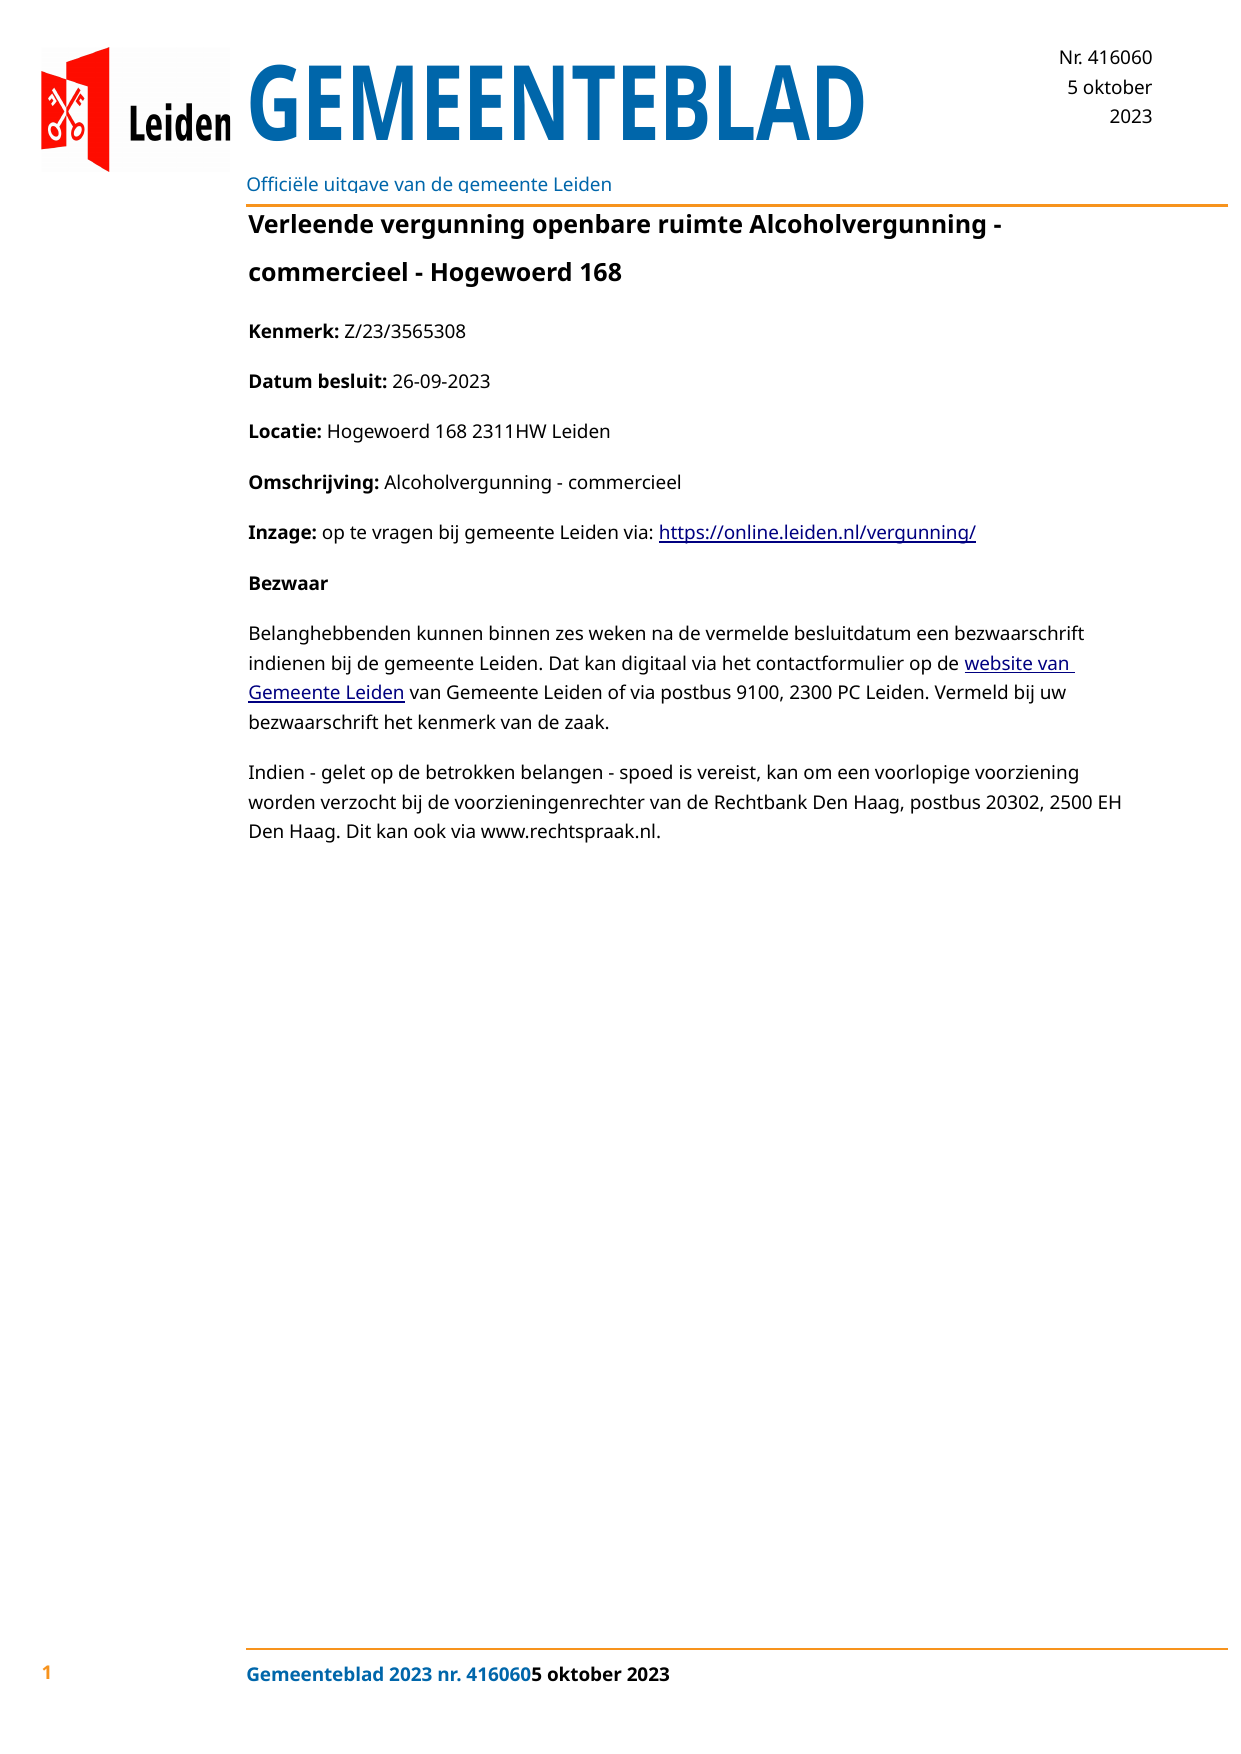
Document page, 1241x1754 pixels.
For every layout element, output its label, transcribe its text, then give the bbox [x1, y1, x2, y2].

text Datum besluit: 26-09-2023 [248, 368, 1152, 394]
text Indien - gelet op de betrokken belangen - spoed is vereist, kan om een voorlopige voorziening worden verzocht bij de voorzieningenrechter van de Rechtbank Den Haag, postbus 20302, 2500 EH Den Haag. Dit kan ook via www.rechtspraak.nl. [248, 759, 1152, 844]
text Verleende vergunning openbare ruimte Alcoholvergunning - commercieel - Hogewoerd 168 [248, 207, 1152, 288]
text Omschrijving: Alcoholvergunning - commercieel [248, 469, 1152, 495]
text Locatie: Hogewoerd 168 2311HW Leiden [248, 419, 1152, 444]
text Inzage: op te vragen bij gemeente Leiden via: https://online.leiden.nl/vergunning/ [248, 519, 1152, 545]
picture [41, 47, 231, 172]
text Bezwaar [248, 570, 1152, 596]
text Belanghebbenden kunnen binnen zes weken na de vermelde besluitdatum een bezwaarschrift indienen bij de gemeente Leiden. Dat kan digitaal via het contactformulier op de website van Gemeente Leiden van Gemeente Leiden of via postbus 9100, 2300 PC Leiden. Vermeld bij uw bezwaarschrift het kenmerk van de zaak. [248, 620, 1152, 735]
text Kenmerk: Z/23/3565308 [248, 318, 1152, 344]
